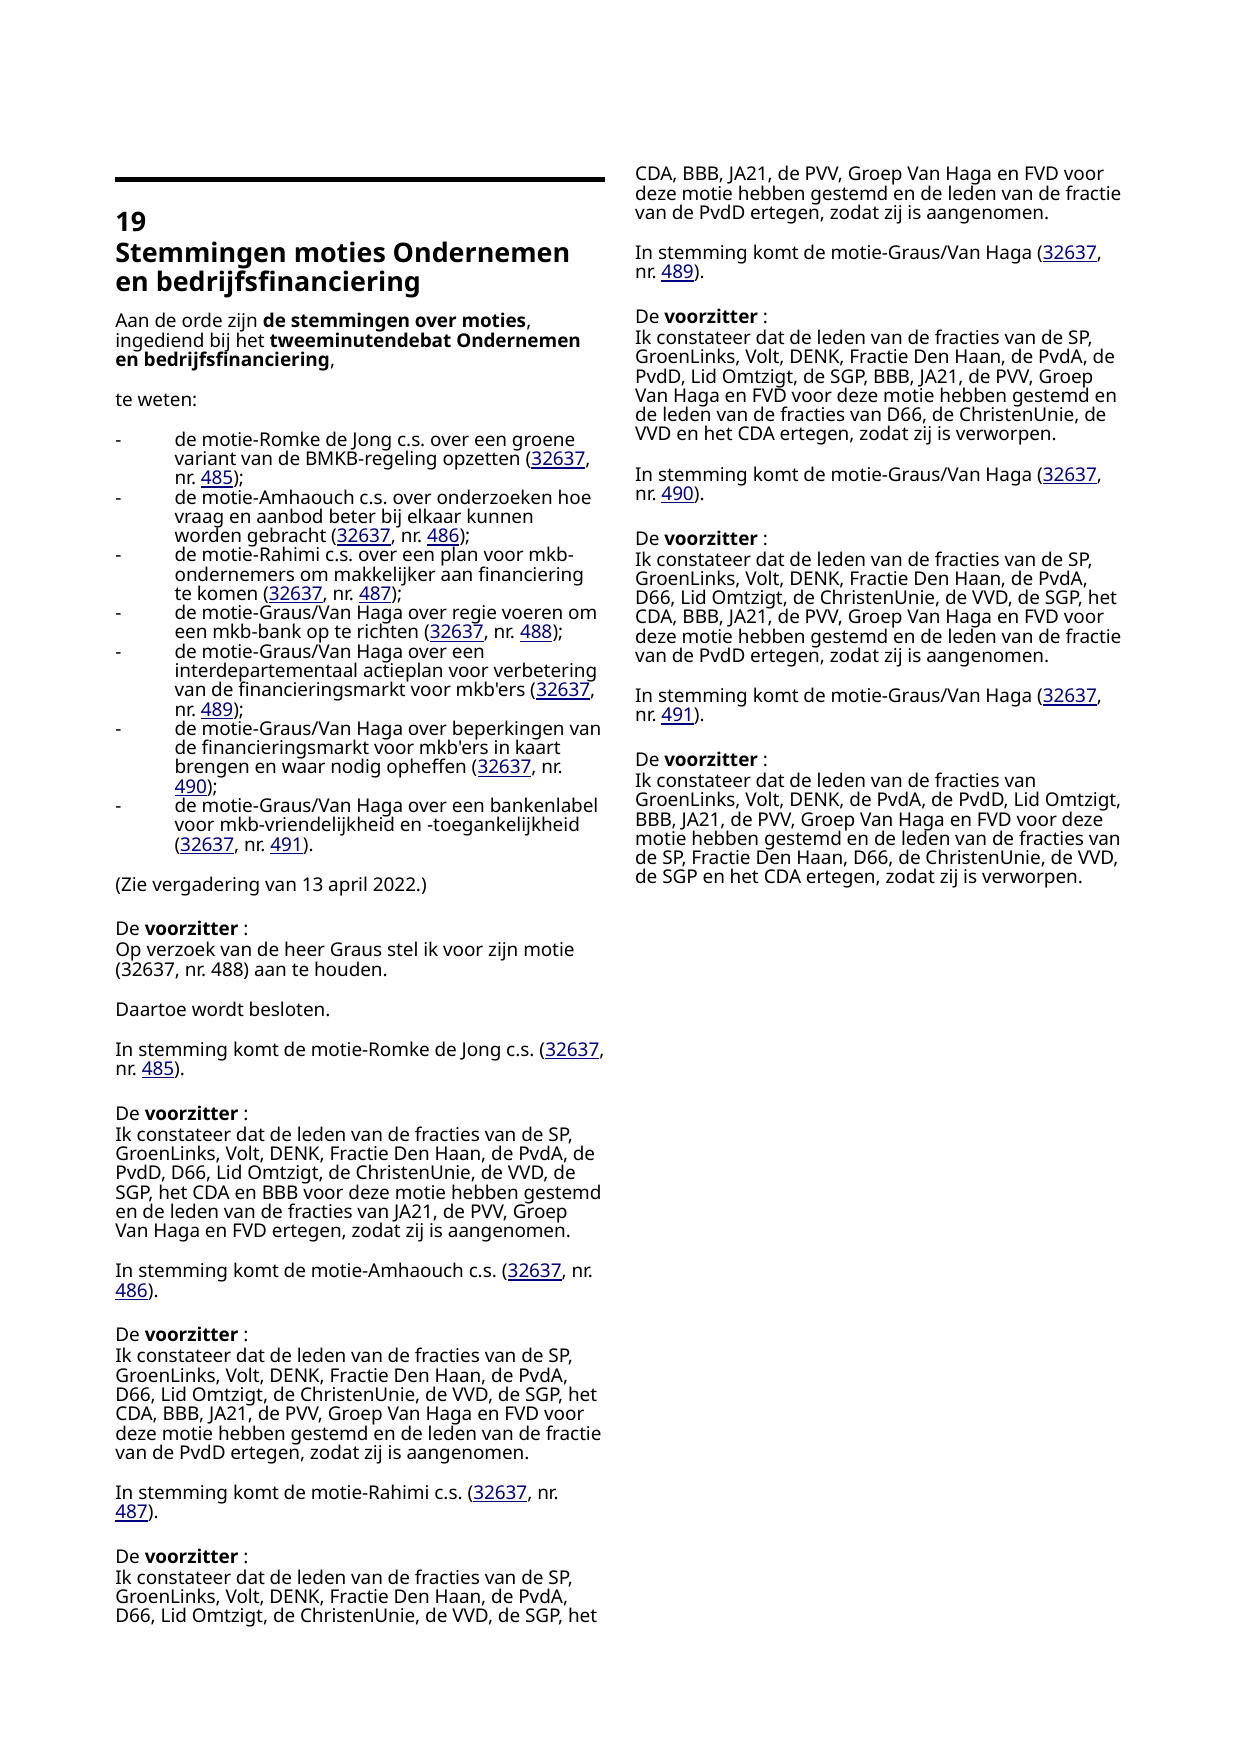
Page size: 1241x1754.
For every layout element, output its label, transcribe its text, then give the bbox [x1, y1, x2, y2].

text De voorzitter : [635, 303, 1125, 329]
text De voorzitter : [115, 1100, 605, 1126]
list de motie-Graus/Van Haga over een interdepartementaal actieplan voor verbetering van de financieringsmarkt voor mkb'ers (32637, nr. 489); [115, 643, 605, 720]
text 19 [115, 203, 605, 239]
text Op verzoek van de heer Graus stel ik voor zijn motie (32637, nr. 488) aan te houden. [115, 941, 605, 980]
text Daartoe wordt besloten. [115, 1001, 605, 1020]
text Ik constateer dat de leden van de fracties van de SP, GroenLinks, Volt, DENK, Fractie Den Haan, de PvdA, D66, Lid Omtzigt, de ChristenUnie, de VVD, de SGP, het [115, 1569, 605, 1627]
text (Zie vergadering van 13 april 2022.) [115, 876, 605, 895]
text De voorzitter : [115, 916, 605, 941]
text De voorzitter : [635, 525, 1125, 551]
text Stemmingen moties Ondernemen en bedrijfsfinanciering [115, 239, 605, 312]
text In stemming komt de motie-Graus/Van Haga (32637, nr. 489). [635, 244, 1125, 282]
text CDA, BBB, JA21, de PVV, Groep Van Haga en FVD voor deze motie hebben gestemd en de leden van de fractie van de PvdD ertegen, zodat zij is aangenomen. [635, 165, 1125, 223]
list de motie-Graus/Van Haga over een bankenlabel voor mkb-vriendelijkheid en -toegankelijkheid (32637, nr. 491). [115, 797, 605, 855]
text De voorzitter : [635, 746, 1125, 772]
list de motie-Rahimi c.s. over een plan voor mkb-ondernemers om makkelijker aan financiering te komen (32637, nr. 487); [115, 546, 605, 604]
text De voorzitter : [115, 1322, 605, 1347]
text In stemming komt de motie-Graus/Van Haga (32637, nr. 490). [635, 466, 1125, 504]
text In stemming komt de motie-Amhaouch c.s. (32637, nr. 486). [115, 1262, 605, 1301]
list de motie-Amhaouch c.s. over onderzoeken hoe vraag en aanbod beter bij elkaar kunnen worden gebracht (32637, nr. 486); [115, 489, 605, 546]
text Ik constateer dat de leden van de fracties van GroenLinks, Volt, DENK, de PvdA, de PvdD, Lid Omtzigt, BBB, JA21, de PVV, Groep Van Haga en FVD voor deze motie hebben gestemd en de leden van de fracties van de SP, Fractie Den Haan, D66, de ChristenUnie, de VVD, de SGP en het CDA ertegen, zodat zij is verworpen. [635, 772, 1125, 888]
text Ik constateer dat de leden van de fracties van de SP, GroenLinks, Volt, DENK, Fractie Den Haan, de PvdA, de PvdD, Lid Omtzigt, de SGP, BBB, JA21, de PVV, Groep Van Haga en FVD voor deze motie hebben gestemd en de leden van de fracties van D66, de ChristenUnie, de VVD en het CDA ertegen, zodat zij is verworpen. [635, 329, 1125, 445]
text Ik constateer dat de leden van de fracties van de SP, GroenLinks, Volt, DENK, Fractie Den Haan, de PvdA, de PvdD, D66, Lid Omtzigt, de ChristenUnie, de VVD, de SGP, het CDA en BBB voor deze motie hebben gestemd en de leden van de fracties van JA21, de PVV, Groep Van Haga en FVD ertegen, zodat zij is aangenomen. [115, 1126, 605, 1241]
text In stemming komt de motie-Rahimi c.s. (32637, nr. 487). [115, 1484, 605, 1522]
text In stemming komt de motie-Graus/Van Haga (32637, nr. 491). [635, 687, 1125, 726]
list de motie-Graus/Van Haga over beperkingen van de financieringsmarkt voor mkb'ers in kaart brengen en waar nodig opheffen (32637, nr. 490); [115, 720, 605, 797]
text Aan de orde zijn de stemmingen over moties, ingediend bij het tweeminutendebat Ondernemen en bedrijfsfinanciering, [115, 312, 605, 370]
list de motie-Graus/Van Haga over regie voeren om een mkb-bank op te richten (32637, nr. 488); [115, 604, 605, 643]
text In stemming komt de motie-Romke de Jong c.s. (32637, nr. 485). [115, 1041, 605, 1079]
text te weten: [115, 391, 605, 410]
text De voorzitter : [115, 1543, 605, 1569]
list de motie-Romke de Jong c.s. over een groene variant van de BMKB-regeling opzetten (32637, nr. 485); [115, 431, 605, 489]
text Ik constateer dat de leden van de fracties van de SP, GroenLinks, Volt, DENK, Fractie Den Haan, de PvdA, D66, Lid Omtzigt, de ChristenUnie, de VVD, de SGP, het CDA, BBB, JA21, de PVV, Groep Van Haga en FVD voor deze motie hebben gestemd en de leden van de fractie van de PvdD ertegen, zodat zij is aangenomen. [635, 551, 1125, 666]
text Ik constateer dat de leden van de fracties van de SP, GroenLinks, Volt, DENK, Fractie Den Haan, de PvdA, D66, Lid Omtzigt, de ChristenUnie, de VVD, de SGP, het CDA, BBB, JA21, de PVV, Groep Van Haga en FVD voor deze motie hebben gestemd en de leden van de fractie van de PvdD ertegen, zodat zij is aangenomen. [115, 1347, 605, 1463]
